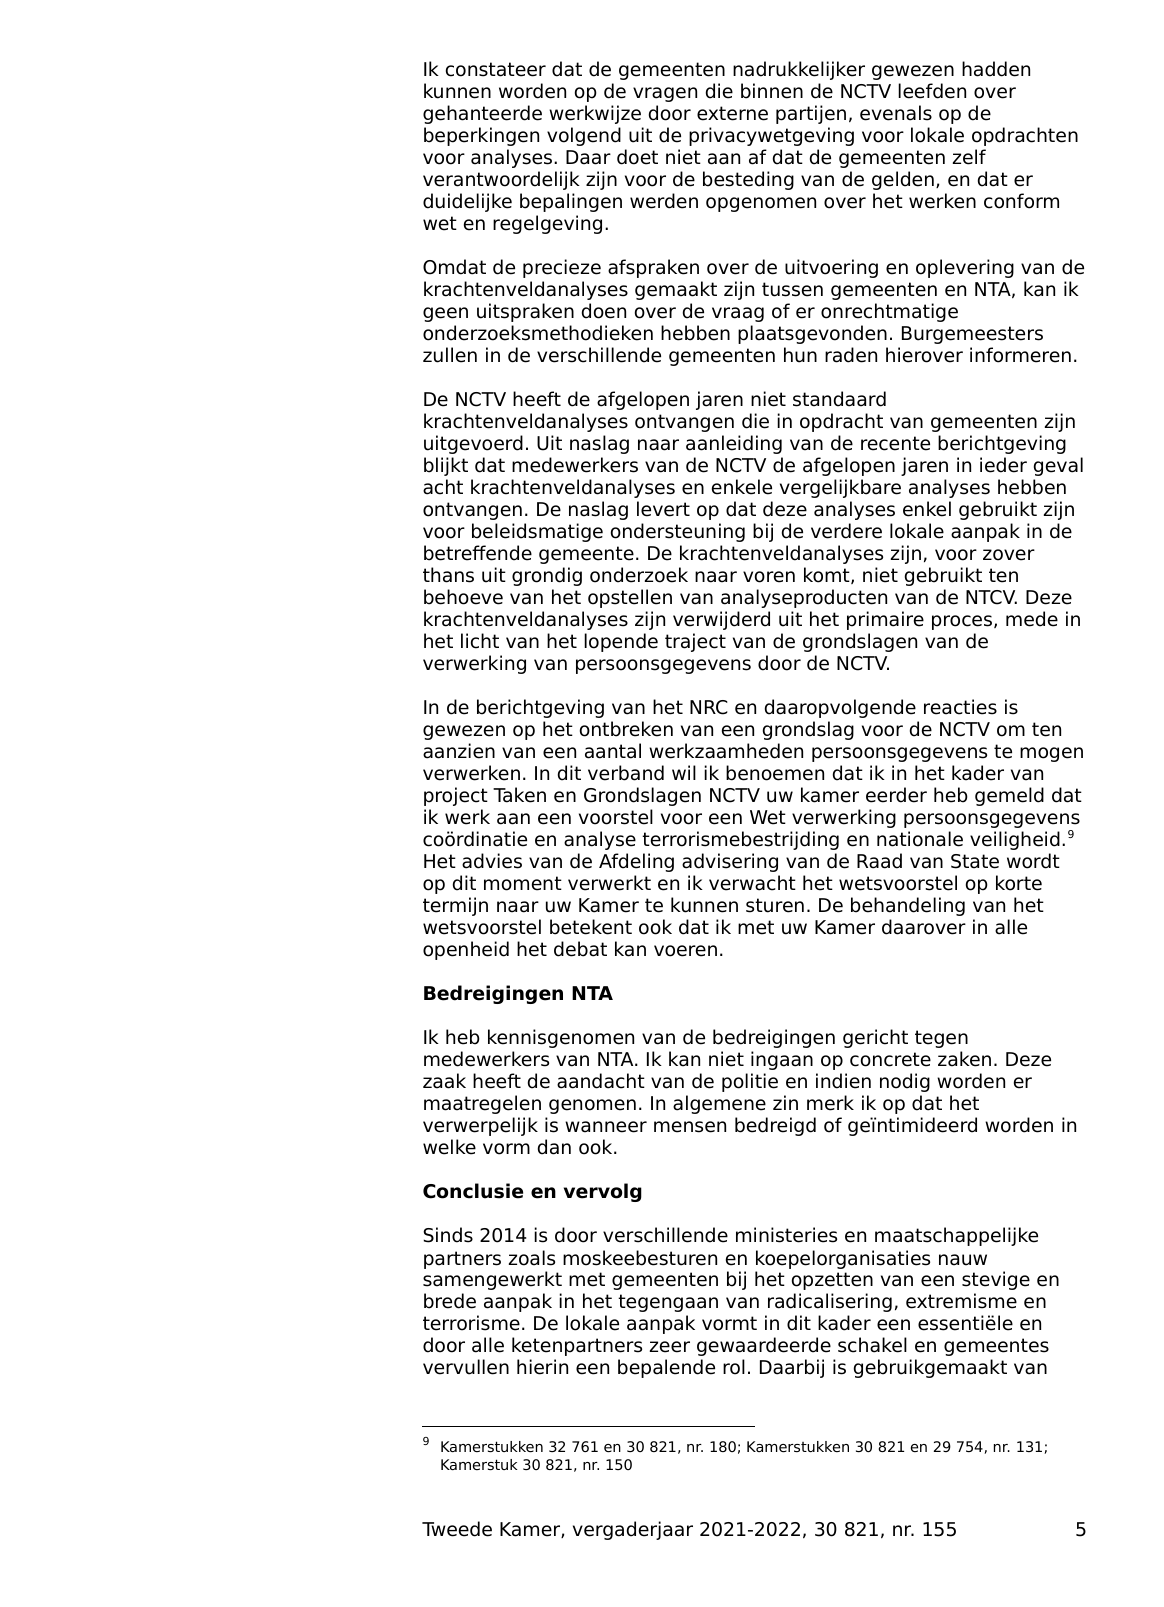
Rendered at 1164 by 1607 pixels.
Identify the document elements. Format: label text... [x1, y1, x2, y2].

text Ik constateer dat de gemeenten nadrukkelijker gewezen hadden kunnen worden op de vragen die binnen de NCTV leefden over gehanteerde werkwijze door externe partijen, evenals op de beperkingen volgend uit de privacywetgeving voor lokale opdrachten voor analyses. Daar doet niet aan af dat de gemeenten zelf verantwoordelijk zijn voor de besteding van de gelden, en dat er duidelijke bepalingen werden opgenomen over het werken conform wet en regelgeving. [422, 59, 1087, 235]
text Ik heb kennisgenomen van de bedreigingen gericht tegen medewerkers van NTA. Ik kan niet ingaan op concrete zaken. Deze zaak heeft de aandacht van de politie en indien nodig worden er maatregelen genomen. In algemene zin merk ik op dat het verwerpelijk is wanneer mensen bedreigd of geïntimideerd worden in welke vorm dan ook. [422, 1027, 1087, 1159]
subtitle Conclusie en vervolg [422, 1181, 1087, 1203]
text Kamerstukken 32 761 en 30 821, nr. 180; Kamerstukken 30 821 en 29 754, nr. 131; Kamerstuk 30 821, nr. 150 [422, 1435, 1087, 1474]
text In de berichtgeving van het NRC en daaropvolgende reacties is gewezen op het ontbreken van een grondslag voor de NCTV om ten aanzien van een aantal werkzaamheden persoonsgegevens te mogen verwerken. In dit verband wil ik benoemen dat ik in het kader van project Taken en Grondslagen NCTV uw kamer eerder heb gemeld dat ik werk aan een voorstel voor een Wet verwerking persoonsgegevens coördinatie en analyse terrorismebestrijding en nationale veiligheid. Het advies van de Afdeling advisering van de Raad van State wordt op dit moment verwerkt en ik verwacht het wetsvoorstel op korte termijn naar uw Kamer te kunnen sturen. De behandeling van het wetsvoorstel betekent ook dat ik met uw Kamer daarover in alle openheid het debat kan voeren. [422, 697, 1087, 961]
subtitle Bedreigingen NTA [422, 983, 1087, 1005]
text De NCTV heeft de afgelopen jaren niet standaard krachtenveldanalyses ontvangen die in opdracht van gemeenten zijn uitgevoerd. Uit naslag naar aanleiding van de recente berichtgeving blijkt dat medewerkers van de NCTV de afgelopen jaren in ieder geval acht krachtenveldanalyses en enkele vergelijkbare analyses hebben ontvangen. De naslag levert op dat deze analyses enkel gebruikt zijn voor beleidsmatige ondersteuning bij de verdere lokale aanpak in de betreffende gemeente. De krachtenveldanalyses zijn, voor zover thans uit grondig onderzoek naar voren komt, niet gebruikt ten behoeve van het opstellen van analyseproducten van de NTCV. Deze krachtenveldanalyses zijn verwijderd uit het primaire proces, mede in het licht van het lopende traject van de grondslagen van de verwerking van persoonsgegevens door de NCTV. [422, 389, 1087, 675]
text Sinds 2014 is door verschillende ministeries en maatschappelijke partners zoals moskeebesturen en koepelorganisaties nauw samengewerkt met gemeenten bij het opzetten van een stevige en brede aanpak in het tegengaan van radicalisering, extremisme en terrorisme. De lokale aanpak vormt in dit kader een essentiële en door alle ketenpartners zeer gewaardeerde schakel en gemeentes vervullen hierin een bepalende rol. Daarbij is gebruikgemaakt van [422, 1225, 1087, 1379]
text Omdat de precieze afspraken over de uitvoering en oplevering van de krachtenveldanalyses gemaakt zijn tussen gemeenten en NTA, kan ik geen uitspraken doen over de vraag of er onrechtmatige onderzoeksmethodieken hebben plaatsgevonden. Burgemeesters zullen in de verschillende gemeenten hun raden hierover informeren. [422, 257, 1087, 367]
